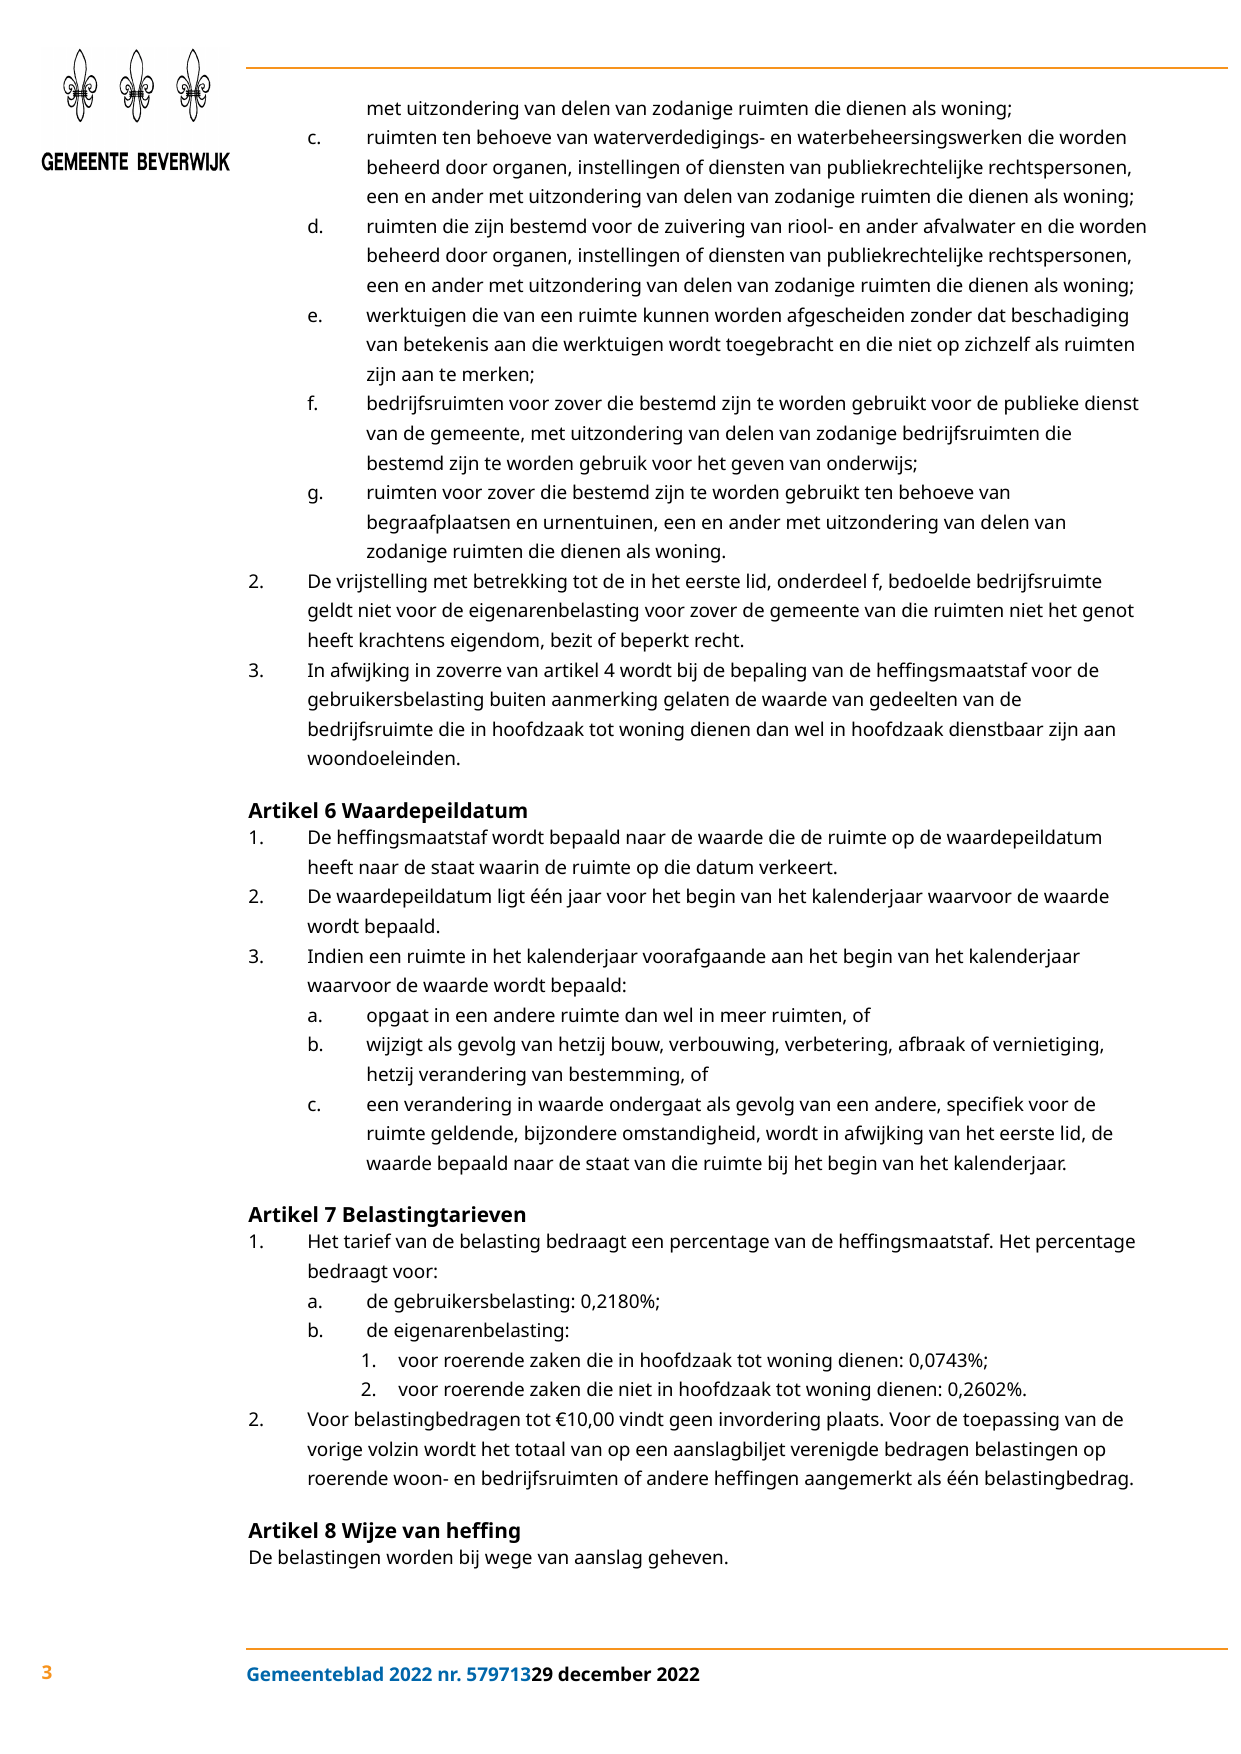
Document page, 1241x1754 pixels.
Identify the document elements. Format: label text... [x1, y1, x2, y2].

list ruimten ten behoeve van waterverdedigings- en waterbeheersingswerken die worden beheerd door organen, instellingen of diensten van publiekrechtelijke rechtspersonen, een en ander met uitzondering van delen van zodanige ruimten die dienen als woning; [307, 124, 1152, 209]
list de gebruikersbelasting: 0,2180%; [307, 1288, 1152, 1314]
list voor roerende zaken die niet in hoofdzaak tot woning dienen: 0,2602%. [361, 1377, 1152, 1402]
list In afwijking in zoverre van artikel 4 wordt bij de bepaling van de heffingsmaatstaf voor de gebruikersbelasting buiten aanmerking gelaten de waarde van gedeelten van de bedrijfsruimte die in hoofdzaak tot woning dienen dan wel in hoofdzaak dienstbaar zijn aan woondoeleinden. [248, 657, 1152, 771]
list voor roerende zaken die in hoofdzaak tot woning dienen: 0,0743%; [361, 1347, 1152, 1373]
text De belastingen worden bij wege van aanslag geheven. [248, 1544, 1152, 1570]
list Voor belastingbedragen tot €10,00 vindt geen invordering plaats. Voor de toepassing van de vorige volzin wordt het totaal van op een aanslagbiljet verenigde bedragen belastingen op roerende woon- en bedrijfsruimten of andere heffingen aangemerkt als één belastingbedrag. [248, 1406, 1152, 1491]
list ruimten die zijn bestemd voor de zuivering van riool- en ander afvalwater en die worden beheerd door organen, instellingen of diensten van publiekrechtelijke rechtspersonen, een en ander met uitzondering van delen van zodanige ruimten die dienen als woning; [307, 213, 1152, 298]
list De vrijstelling met betrekking tot de in het eerste lid, onderdeel f, bedoelde bedrijfsruimte geldt niet voor de eigenarenbelasting voor zover de gemeente van die ruimten niet het genot heeft krachtens eigendom, bezit of beperkt recht. [248, 568, 1152, 653]
list wijzigt als gevolg van hetzij bouw, verbouwing, verbetering, afbraak of vernietiging, hetzij verandering van bestemming, of [307, 1032, 1152, 1087]
list Het tarief van de belasting bedraagt een percentage van de heffingsmaatstaf. Het percentage bedraagt voor: [248, 1229, 1152, 1284]
list Indien een ruimte in het kalenderjaar voorafgaande aan het begin van het kalenderjaar waarvoor de waarde wordt bepaald: [248, 943, 1152, 998]
list werktuigen die van een ruimte kunnen worden afgescheiden zonder dat beschadiging van betekenis aan die werktuigen wordt toegebracht en die niet op zichzelf als ruimten zijn aan te merken; [307, 302, 1152, 387]
list met uitzondering van delen van zodanige ruimten die dienen als woning; [307, 95, 1152, 121]
list bedrijfsruimten voor zover die bestemd zijn te worden gebruikt voor de publieke dienst van de gemeente, met uitzondering van delen van zodanige bedrijfsruimten die bestemd zijn te worden gebruik voor het geven van onderwijs; [307, 391, 1152, 476]
text Artikel 8 Wijze van heffing [248, 1516, 1152, 1544]
text Artikel 6 Waardepeildatum [248, 796, 1152, 824]
list opgaat in een andere ruimte dan wel in meer ruimten, of [307, 1002, 1152, 1028]
picture [41, 47, 231, 172]
list De heffingsmaatstaf wordt bepaald naar de waarde die de ruimte op de waardepeildatum heeft naar de staat waarin de ruimte op die datum verkeert. [248, 824, 1152, 880]
list De waardepeildatum ligt één jaar voor het begin van het kalenderjaar waarvoor de waarde wordt bepaald. [248, 884, 1152, 939]
list ruimten voor zover die bestemd zijn te worden gebruikt ten behoeve van begraafplaatsen en urnentuinen, een en ander met uitzondering van delen van zodanige ruimten die dienen als woning. [307, 479, 1152, 564]
list een verandering in waarde ondergaat als gevolg van een andere, specifiek voor de ruimte geldende, bijzondere omstandigheid, wordt in afwijking van het eerste lid, de waarde bepaald naar de staat van die ruimte bij het begin van het kalenderjaar. [307, 1091, 1152, 1176]
text Artikel 7 Belastingtarieven [248, 1200, 1152, 1229]
list de eigenarenbelasting: [307, 1317, 1152, 1343]
